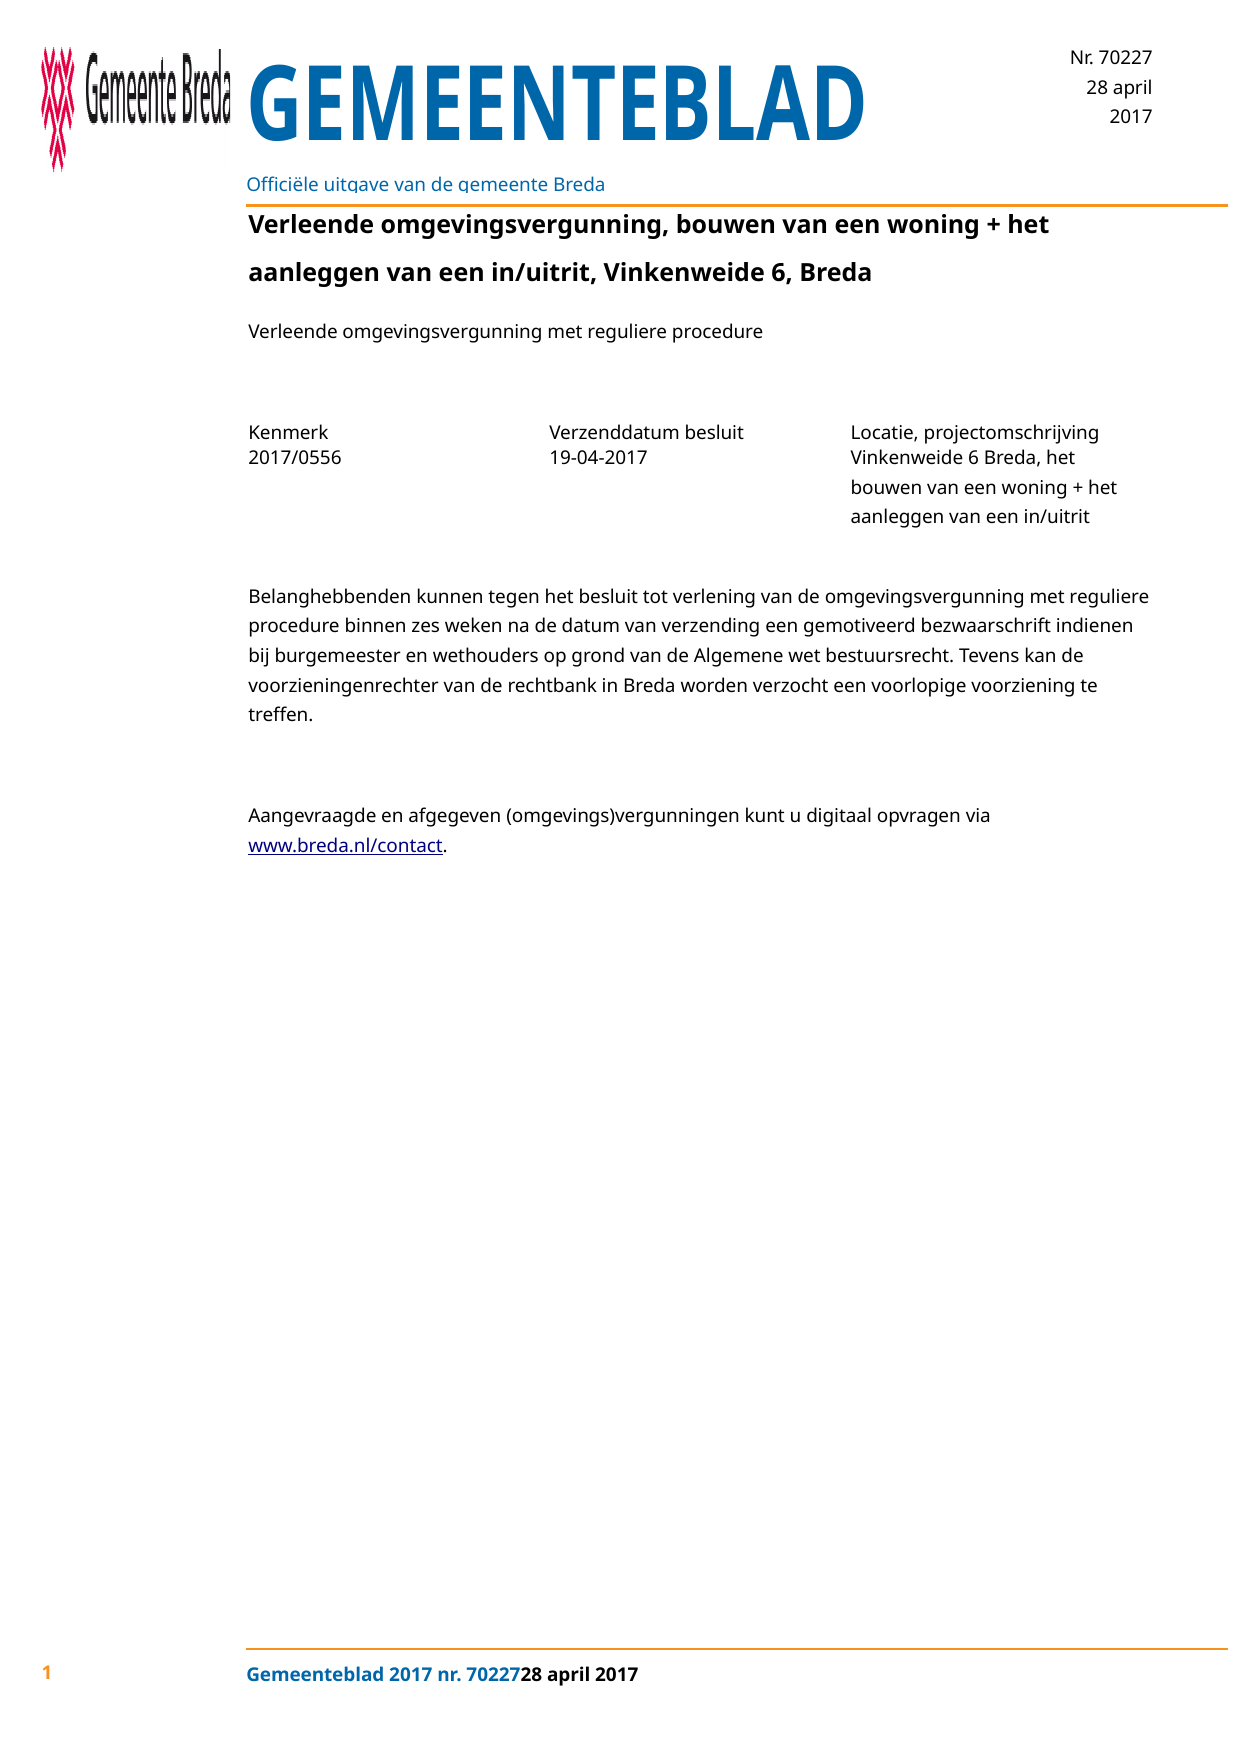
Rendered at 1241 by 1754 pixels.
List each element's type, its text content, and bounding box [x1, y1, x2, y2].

text Belanghebbenden kunnen tegen het besluit tot verlening van de omgevingsvergunning met reguliere procedure binnen zes weken na de datum van verzending een gemotiveerd bezwaarschrift indienen bij burgemeester en wethouders op grond van de Algemene wet bestuursrecht. Tevens kan de voorzieningenrechter van de rechtbank in Breda worden verzocht een voorlopige voorziening te treffen. [248, 583, 1152, 727]
table_header Verzenddatum besluit [549, 419, 850, 444]
table_header Kenmerk [248, 419, 549, 444]
text Aangevraagde en afgegeven (omgevings)vergunningen kunt u digitaal opvragen via www.breda.nl/contact. [248, 802, 1152, 858]
table_header Locatie, projectomschrijving [850, 419, 1152, 444]
table_cell Vinkenweide 6 Breda, het bouwen van een woning + het aanleggen van een in/uitrit [850, 445, 1152, 529]
table_cell 2017/0556 [248, 445, 549, 529]
table_cell 19-04-2017 [549, 445, 850, 529]
text Verleende omgevingsvergunning, bouwen van een woning + het aanleggen van een in/uitrit, Vinkenweide 6, Breda [248, 207, 1152, 288]
picture [41, 47, 231, 172]
text Verleende omgevingsvergunning met reguliere procedure [248, 318, 1152, 344]
